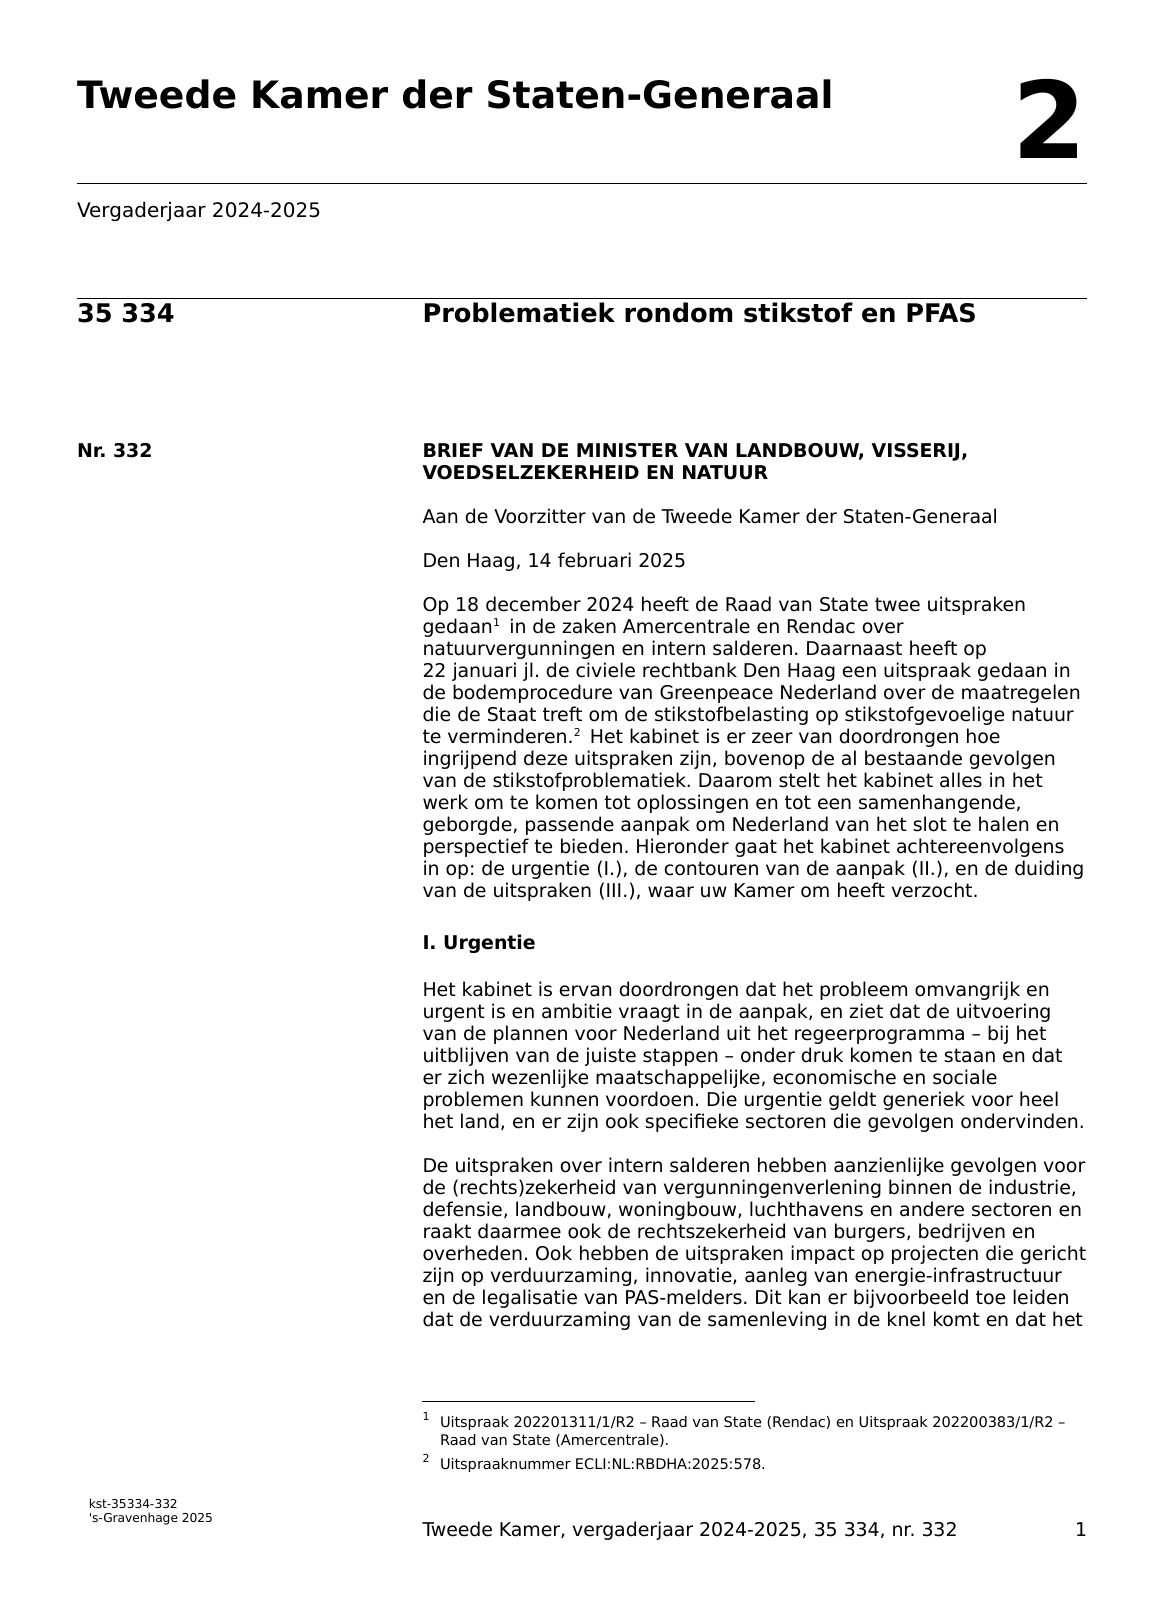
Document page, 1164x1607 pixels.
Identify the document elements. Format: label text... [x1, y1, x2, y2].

text Op 18 december 2024 heeft de Raad van State twee uitspraken gedaan in de zaken Amercentrale en Rendac over natuurvergunningen en intern salderen. Daarnaast heeft op 22 januari jl. de civiele rechtbank Den Haag een uitspraak gedaan in de bodemprocedure van Greenpeace Nederland over de maatregelen die de Staat treft om de stikstofbelasting op stikstofgevoelige natuur te verminderen. Het kabinet is er zeer van doordrongen hoe ingrijpend deze uitspraken zijn, bovenop de al bestaande gevolgen van de stikstofproblematiek. Daarom stelt het kabinet alles in het werk om te komen tot oplossingen en tot een samenhangende, geborgde, passende aanpak om Nederland van het slot te halen en perspectief te bieden. Hieronder gaat het kabinet achtereenvolgens in op: de urgentie (I.), de contouren van de aanpak (II.), en de duiding van de uitspraken (III.), waar uw Kamer om heeft verzocht. [422, 594, 1087, 902]
subtitle I. Urgentie [422, 932, 1087, 954]
text Uitspraaknummer ECLI:NL:RBDHA:2025:578. [422, 1452, 1087, 1474]
table_header 2 [886, 59, 1087, 183]
subtitle Nr. 332 BRIEF VAN DE MINISTER VAN LANDBOUW, VISSERIJ, VOEDSELZEKERHEID EN NATUUR [77, 440, 1087, 484]
text Den Haag, 14 februari 2025 [422, 550, 1087, 572]
subtitle 35 334 Problematiek rondom stikstof en PFAS [77, 299, 1087, 329]
text Uitspraak 202201311/1/R2 – Raad van State (Rendac) en Uitspraak 202200383/1/R2 – Raad van State (Amercentrale). [422, 1410, 1087, 1449]
text De uitspraken over intern salderen hebben aanzienlijke gevolgen voor de (rechts)zekerheid van vergunningenverlening binnen de industrie, defensie, landbouw, woningbouw, luchthavens en andere sectoren en raakt daarmee ook de rechtszekerheid van burgers, bedrijven en overheden. Ook hebben de uitspraken impact op projecten die gericht zijn op verduurzaming, innovatie, aanleg van energie-infrastructuur en de legalisatie van PAS-melders. Dit kan er bijvoorbeeld toe leiden dat de verduurzaming van de samenleving in de knel komt en dat het [422, 1155, 1087, 1331]
text Aan de Voorzitter van de Tweede Kamer der Staten-Generaal [422, 506, 1087, 528]
text kst-35334-332 [88, 1497, 323, 1511]
table_cell Vergaderjaar 2024-2025 [77, 184, 1087, 298]
text Het kabinet is ervan doordrongen dat het probleem omvangrijk en urgent is en ambitie vraagt in de aanpak, en ziet dat de uitvoering van de plannen voor Nederland uit het regeerprogramma – bij het uitblijven van de juiste stappen – onder druk komen te staan en dat er zich wezenlijke maatschappelijke, economische en sociale problemen kunnen voordoen. Die urgentie geldt generiek voor heel het land, en er zijn ook specifieke sectoren die gevolgen ondervinden. [422, 979, 1087, 1133]
text 's-Gravenhage 2025 [88, 1511, 323, 1525]
table_header Tweede Kamer der Staten-Generaal [77, 59, 886, 183]
